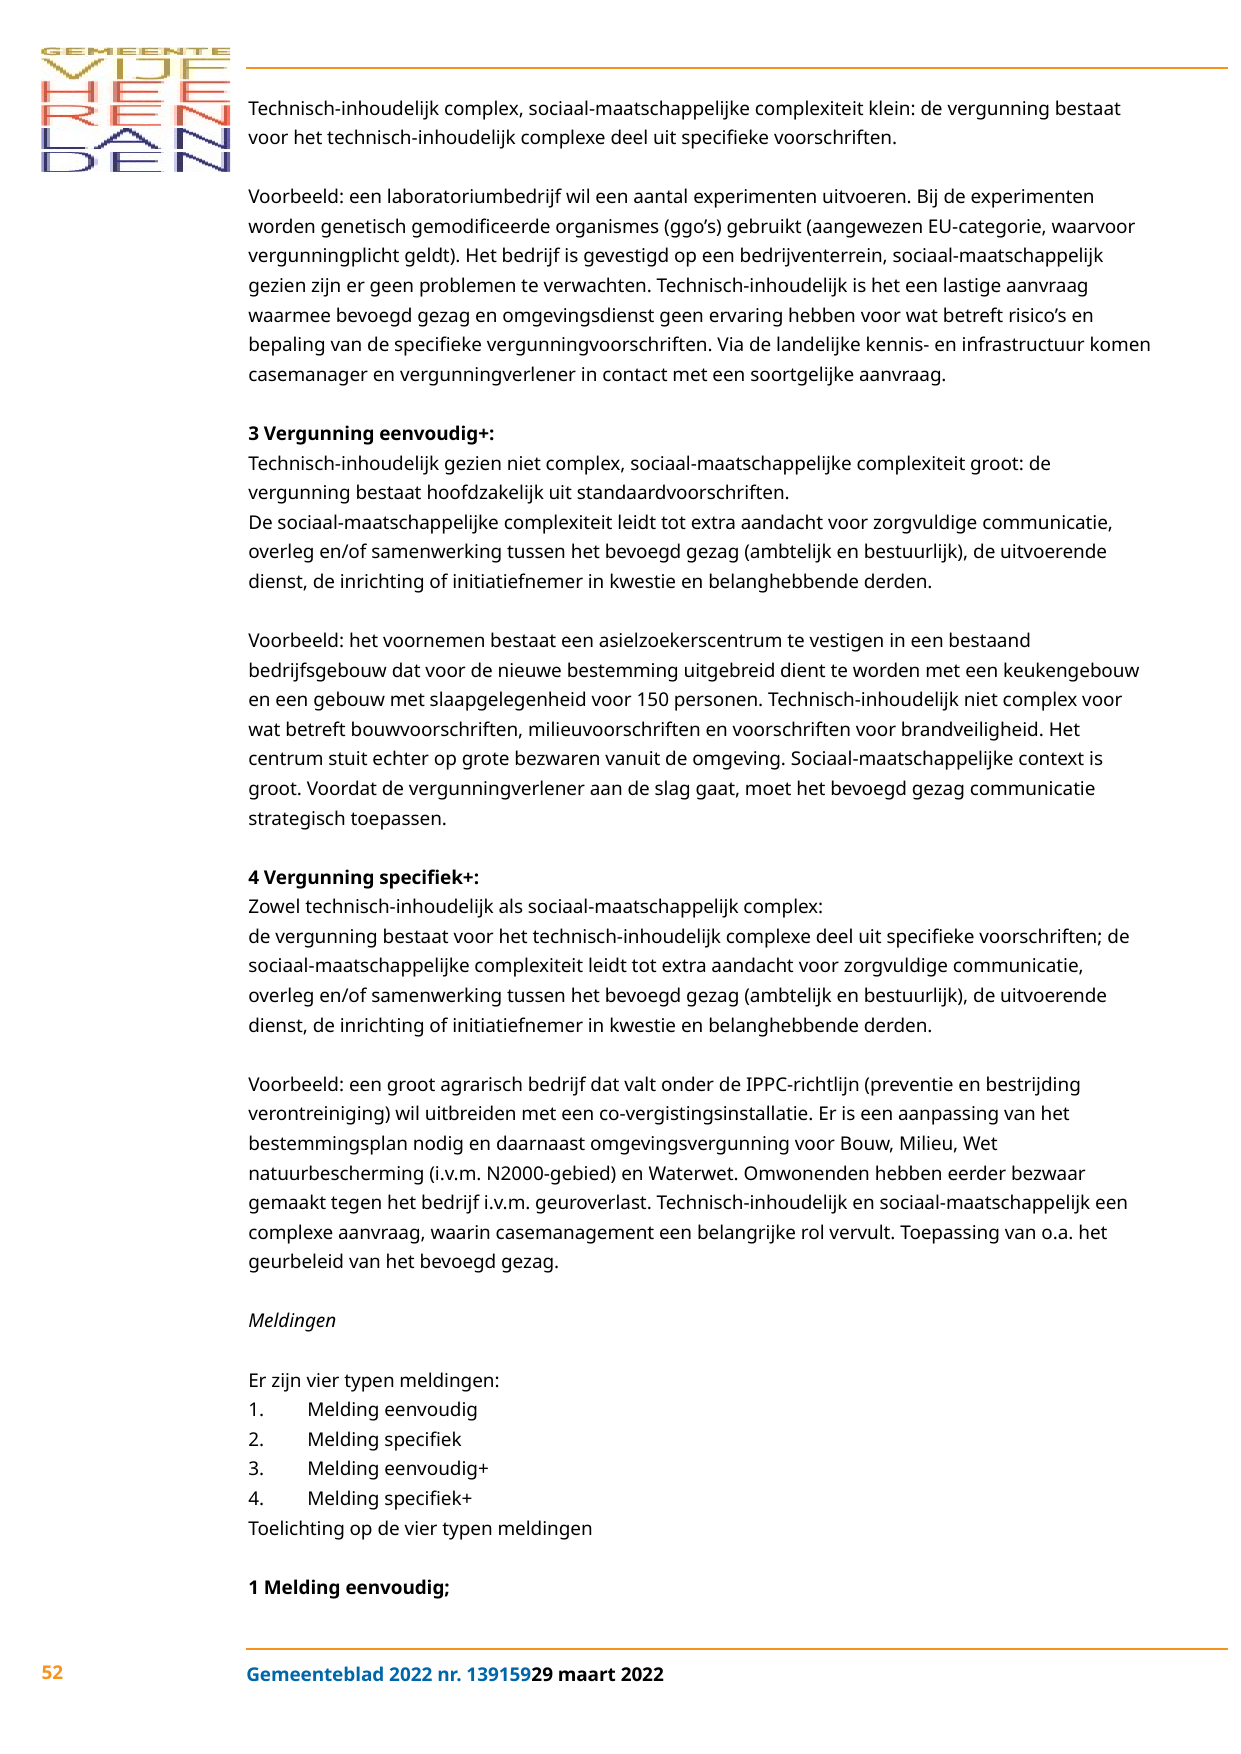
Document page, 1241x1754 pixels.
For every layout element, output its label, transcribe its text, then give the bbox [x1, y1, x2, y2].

text Technisch-inhoudelijk gezien niet complex, sociaal-maatschappelijke complexiteit groot: de vergunning bestaat hoofdzakelijk uit standaardvoorschriften. [248, 450, 1152, 505]
text Meldingen [248, 1308, 1152, 1333]
text De sociaal-maatschappelijke complexiteit leidt tot extra aandacht voor zorgvuldige communicatie, overleg en/of samenwerking tussen het bevoegd gezag (ambtelijk en bestuurlijk), de uitvoerende dienst, de inrichting of initiatiefnemer in kwestie en belanghebbende derden. [248, 509, 1152, 594]
picture [41, 47, 231, 172]
text Zowel technisch-inhoudelijk als sociaal-maatschappelijk complex: [248, 893, 1152, 919]
text Voorbeeld: een laboratoriumbedrijf wil een aantal experimenten uitvoeren. Bij de experimenten worden genetisch gemodificeerde organismes (ggo’s) gebruikt (aangewezen EU-categorie, waarvoor vergunningplicht geldt). Het bedrijf is gevestigd op een bedrijventerrein, sociaal-maatschappelijk gezien zijn er geen problemen te verwachten. Technisch-inhoudelijk is het een lastige aanvraag waarmee bevoegd gezag en omgevingsdienst geen ervaring hebben voor wat betreft risico’s en bepaling van de specifieke vergunningvoorschriften. Via de landelijke kennis- en infrastructuur komen casemanager en vergunningverlener in contact met een soortgelijke aanvraag. [248, 183, 1152, 387]
text Toelichting op de vier typen meldingen [248, 1515, 1152, 1541]
text Technisch-inhoudelijk complex, sociaal-maatschappelijke complexiteit klein: de vergunning bestaat voor het technisch-inhoudelijk complexe deel uit specifieke voorschriften. [248, 95, 1152, 150]
text Er zijn vier typen meldingen: [248, 1367, 1152, 1393]
text 1 Melding eenvoudig; [248, 1574, 1152, 1600]
list Melding eenvoudig [248, 1396, 1152, 1422]
text 3 Vergunning eenvoudig+: [248, 420, 1152, 446]
list Melding eenvoudig+ [248, 1456, 1152, 1481]
list Melding specifiek+ [248, 1485, 1152, 1511]
list Melding specifiek [248, 1426, 1152, 1452]
text 4 Vergunning specifiek+: [248, 864, 1152, 890]
text Voorbeeld: het voornemen bestaat een asielzoekerscentrum te vestigen in een bestaand bedrijfsgebouw dat voor de nieuwe bestemming uitgebreid dient te worden met een keukengebouw en een gebouw met slaapgelegenheid voor 150 personen. Technisch-inhoudelijk niet complex voor wat betreft bouwvoorschriften, milieuvoorschriften en voorschriften voor brandveiligheid. Het centrum stuit echter op grote bezwaren vanuit de omgeving. Sociaal-maatschappelijke context is groot. Voordat de vergunningverlener aan de slag gaat, moet het bevoegd gezag communicatie strategisch toepassen. [248, 627, 1152, 831]
text de vergunning bestaat voor het technisch-inhoudelijk complexe deel uit specifieke voorschriften; de sociaal-maatschappelijke complexiteit leidt tot extra aandacht voor zorgvuldige communicatie, overleg en/of samenwerking tussen het bevoegd gezag (ambtelijk en bestuurlijk), de uitvoerende dienst, de inrichting of initiatiefnemer in kwestie en belanghebbende derden. [248, 923, 1152, 1038]
text Voorbeeld: een groot agrarisch bedrijf dat valt onder de IPPC-richtlijn (preventie en bestrijding verontreiniging) wil uitbreiden met een co-vergistingsinstallatie. Er is een aanpassing van het bestemmingsplan nodig en daarnaast omgevingsvergunning voor Bouw, Milieu, Wet natuurbescherming (i.v.m. N2000-gebied) en Waterwet. Omwonenden hebben eerder bezwaar gemaakt tegen het bedrijf i.v.m. geuroverlast. Technisch-inhoudelijk en sociaal-maatschappelijk een complexe aanvraag, waarin casemanagement een belangrijke rol vervult. Toepassing van o.a. het geurbeleid van het bevoegd gezag. [248, 1071, 1152, 1274]
